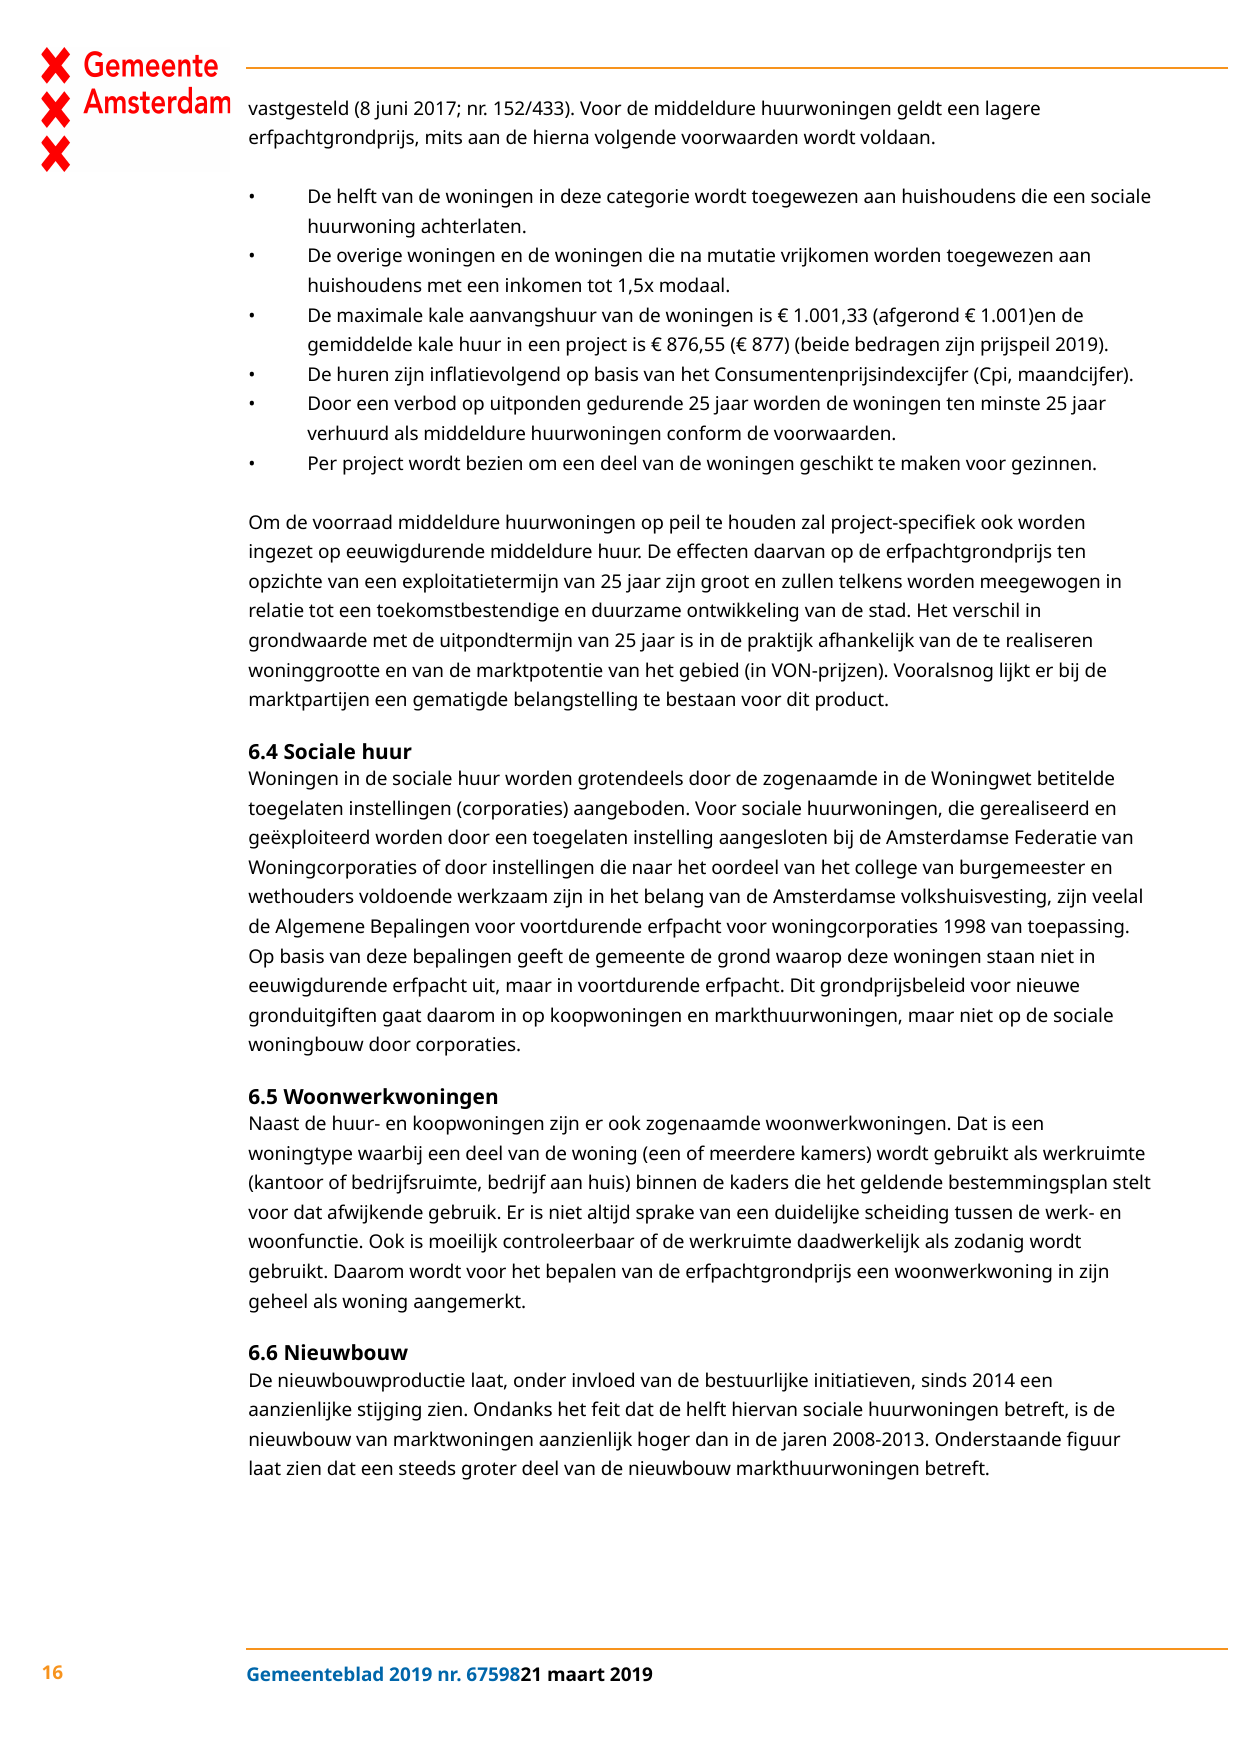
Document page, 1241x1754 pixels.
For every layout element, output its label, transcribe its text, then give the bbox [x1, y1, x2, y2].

list De helft van de woningen in deze categorie wordt toegewezen aan huishoudens die een sociale huurwoning achterlaten. [248, 183, 1152, 239]
list De huren zijn inflatievolgend op basis van het Consumentenprijsindexcijfer (Cpi, maandcijfer). [248, 361, 1152, 387]
text Om de voorraad middeldure huurwoningen op peil te houden zal project-specifiek ook worden ingezet op eeuwigdurende middeldure huur. De effecten daarvan op de erfpachtgrondprijs ten opzichte van een exploitatietermijn van 25 jaar zijn groot en zullen telkens worden meegewogen in relatie tot een toekomstbestendige en duurzame ontwikkeling van de stad. Het verschil in grondwaarde met de uitpondtermijn van 25 jaar is in de praktijk afhankelijk van de te realiseren woninggrootte en van de marktpotentie van het gebied (in VON-prijzen). Vooralsnog lijkt er bij de marktpartijen een gematigde belangstelling te bestaan voor dit product. [248, 509, 1152, 712]
text 6.6 Nieuwbouw [248, 1338, 1152, 1367]
text 6.5 Woonwerkwoningen [248, 1082, 1152, 1110]
text 6.4 Sociale huur [248, 737, 1152, 765]
text De nieuwbouwproductie laat, onder invloed van de bestuurlijke initiatieven, sinds 2014 een aanzienlijke stijging zien. Ondanks het feit dat de helft hiervan sociale huurwoningen betreft, is de nieuwbouw van marktwoningen aanzienlijk hoger dan in de jaren 2008-2013. Onderstaande figuur laat zien dat een steeds groter deel van de nieuwbouw markthuurwoningen betreft. [248, 1367, 1152, 1481]
text Naast de huur- en koopwoningen zijn er ook zogenaamde woonwerkwoningen. Dat is een woningtype waarbij een deel van de woning (een of meerdere kamers) wordt gebruikt als werkruimte (kantoor of bedrijfsruimte, bedrijf aan huis) binnen de kaders die het geldende bestemmingsplan stelt voor dat afwijkende gebruik. Er is niet altijd sprake van een duidelijke scheiding tussen de werk- en woonfunctie. Ook is moeilijk controleerbaar of de werkruimte daadwerkelijk als zodanig wordt gebruikt. Daarom wordt voor het bepalen van de erfpachtgrondprijs een woonwerkwoning in zijn geheel als woning aangemerkt. [248, 1110, 1152, 1314]
text vastgesteld (8 juni 2017; nr. 152/433). Voor de middeldure huurwoningen geldt een lagere erfpachtgrondprijs, mits aan de hierna volgende voorwaarden wordt voldaan. [248, 95, 1152, 150]
text Woningen in de sociale huur worden grotendeels door de zogenaamde in de Woningwet betitelde toegelaten instellingen (corporaties) aangeboden. Voor sociale huurwoningen, die gerealiseerd en geëxploiteerd worden door een toegelaten instelling aangesloten bij de Amsterdamse Federatie van Woningcorporaties of door instellingen die naar het oordeel van het college van burgemeester en wethouders voldoende werkzaam zijn in het belang van de Amsterdamse volkshuisvesting, zijn veelal de Algemene Bepalingen voor voortdurende erfpacht voor woningcorporaties 1998 van toepassing. Op basis van deze bepalingen geeft de gemeente de grond waarop deze woningen staan niet in eeuwigdurende erfpacht uit, maar in voortdurende erfpacht. Dit grondprijsbeleid voor nieuwe gronduitgiften gaat daarom in op koopwoningen en markthuurwoningen, maar niet op de sociale woningbouw door corporaties. [248, 765, 1152, 1057]
list De maximale kale aanvangshuur van de woningen is € 1.001,33 (afgerond € 1.001)en de gemiddelde kale huur in een project is € 876,55 (€ 877) (beide bedragen zijn prijspeil 2019). [248, 302, 1152, 357]
list Door een verbod op uitponden gedurende 25 jaar worden de woningen ten minste 25 jaar verhuurd als middeldure huurwoningen conform de voorwaarden. [248, 391, 1152, 446]
list De overige woningen en de woningen die na mutatie vrijkomen worden toegewezen aan huishoudens met een inkomen tot 1,5x modaal. [248, 243, 1152, 298]
picture [41, 47, 231, 172]
list Per project wordt bezien om een deel van de woningen geschikt te maken voor gezinnen. [248, 450, 1152, 476]
